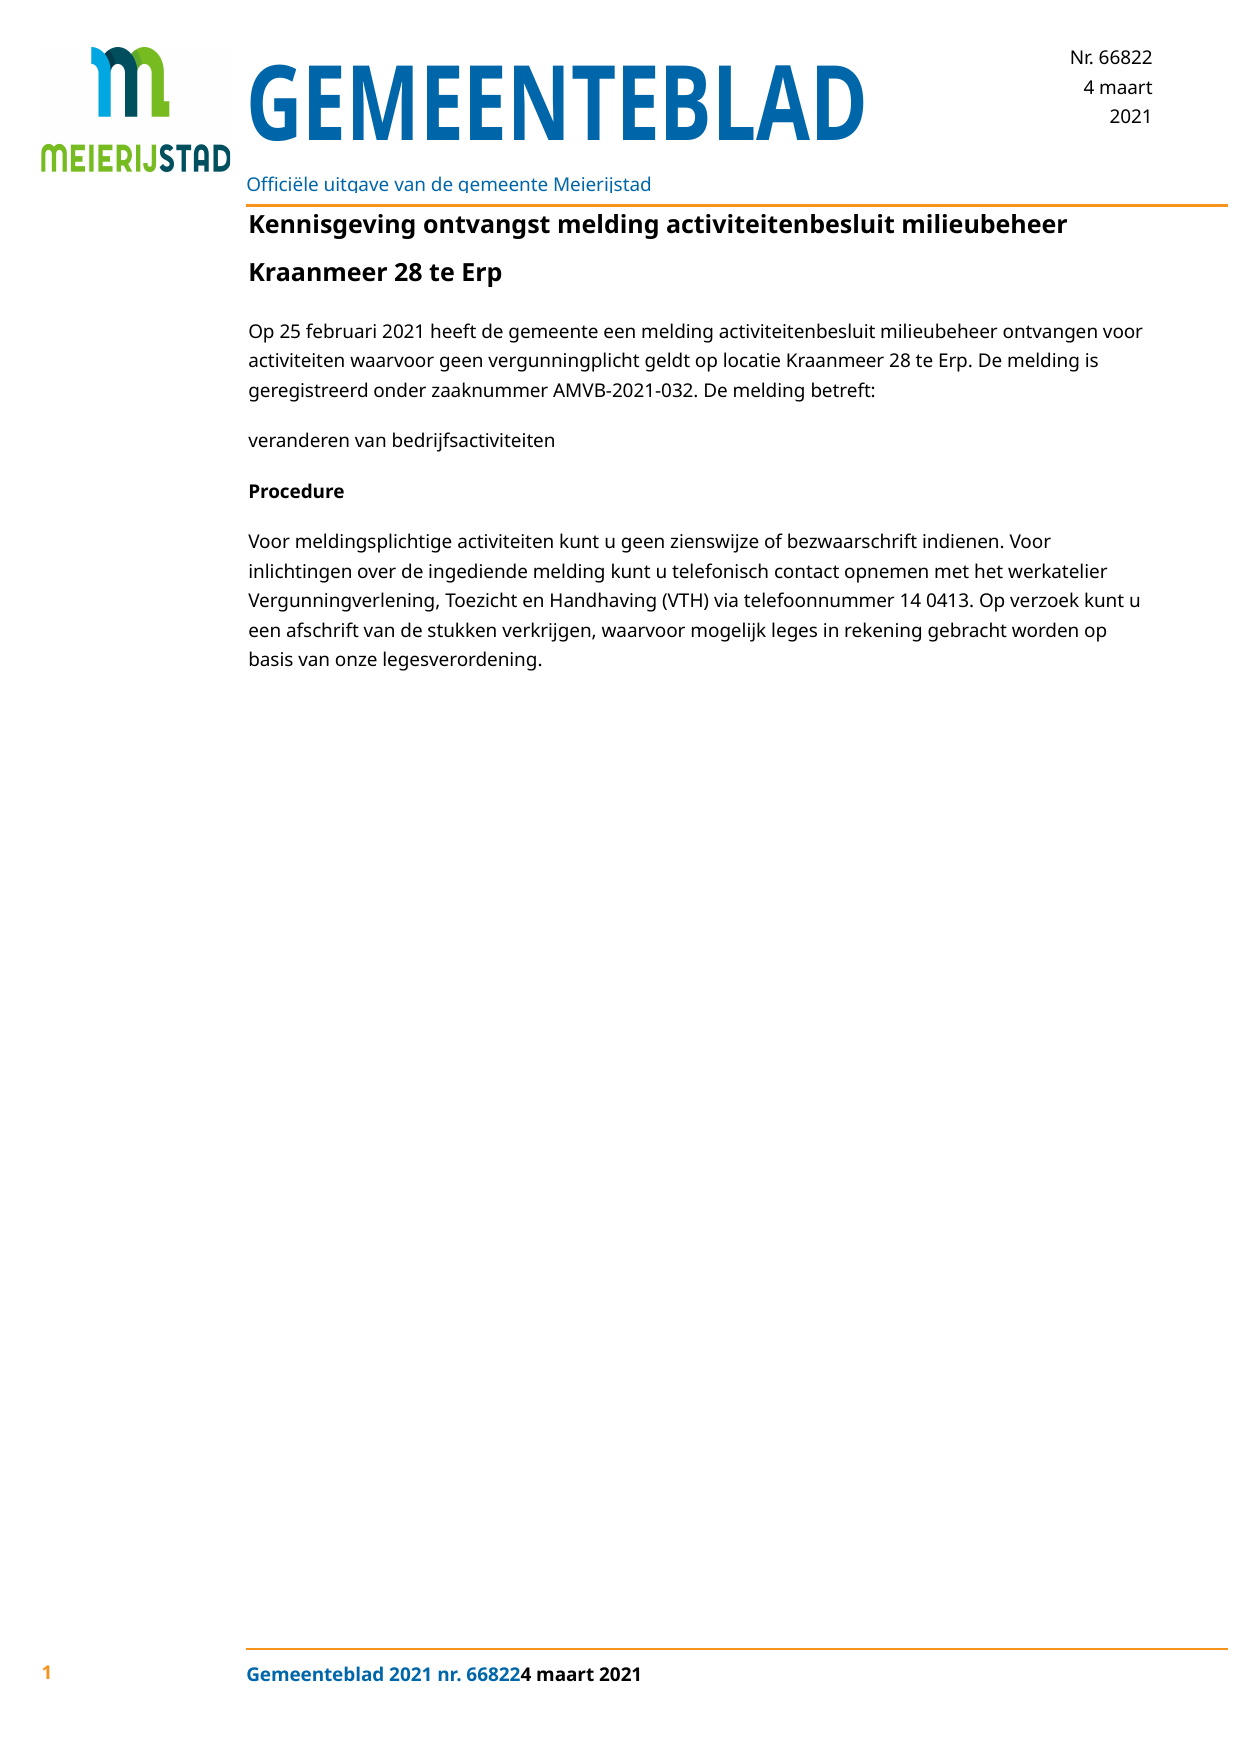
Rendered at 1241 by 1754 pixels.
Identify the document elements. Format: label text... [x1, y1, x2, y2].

text Voor meldingsplichtige activiteiten kunt u geen zienswijze of bezwaarschrift indienen. Voor inlichtingen over de ingediende melding kunt u telefonisch contact opnemen met het werkatelier Vergunningverlening, Toezicht en Handhaving (VTH) via telefoonnummer 14 0413. Op verzoek kunt u een afschrift van de stukken verkrijgen, waarvoor mogelijk leges in rekening gebracht worden op basis van onze legesverordening. [248, 528, 1152, 672]
picture [41, 47, 231, 172]
text Op 25 februari 2021 heeft de gemeente een melding activiteitenbesluit milieubeheer ontvangen voor activiteiten waarvoor geen vergunningplicht geldt op locatie Kraanmeer 28 te Erp. De melding is geregistreerd onder zaaknummer AMVB-2021-032. De melding betreft: [248, 318, 1152, 403]
text Procedure [248, 478, 1152, 504]
text Kennisgeving ontvangst melding activiteitenbesluit milieubeheer Kraanmeer 28 te Erp [248, 207, 1152, 288]
text veranderen van bedrijfsactiviteiten [248, 427, 1152, 453]
